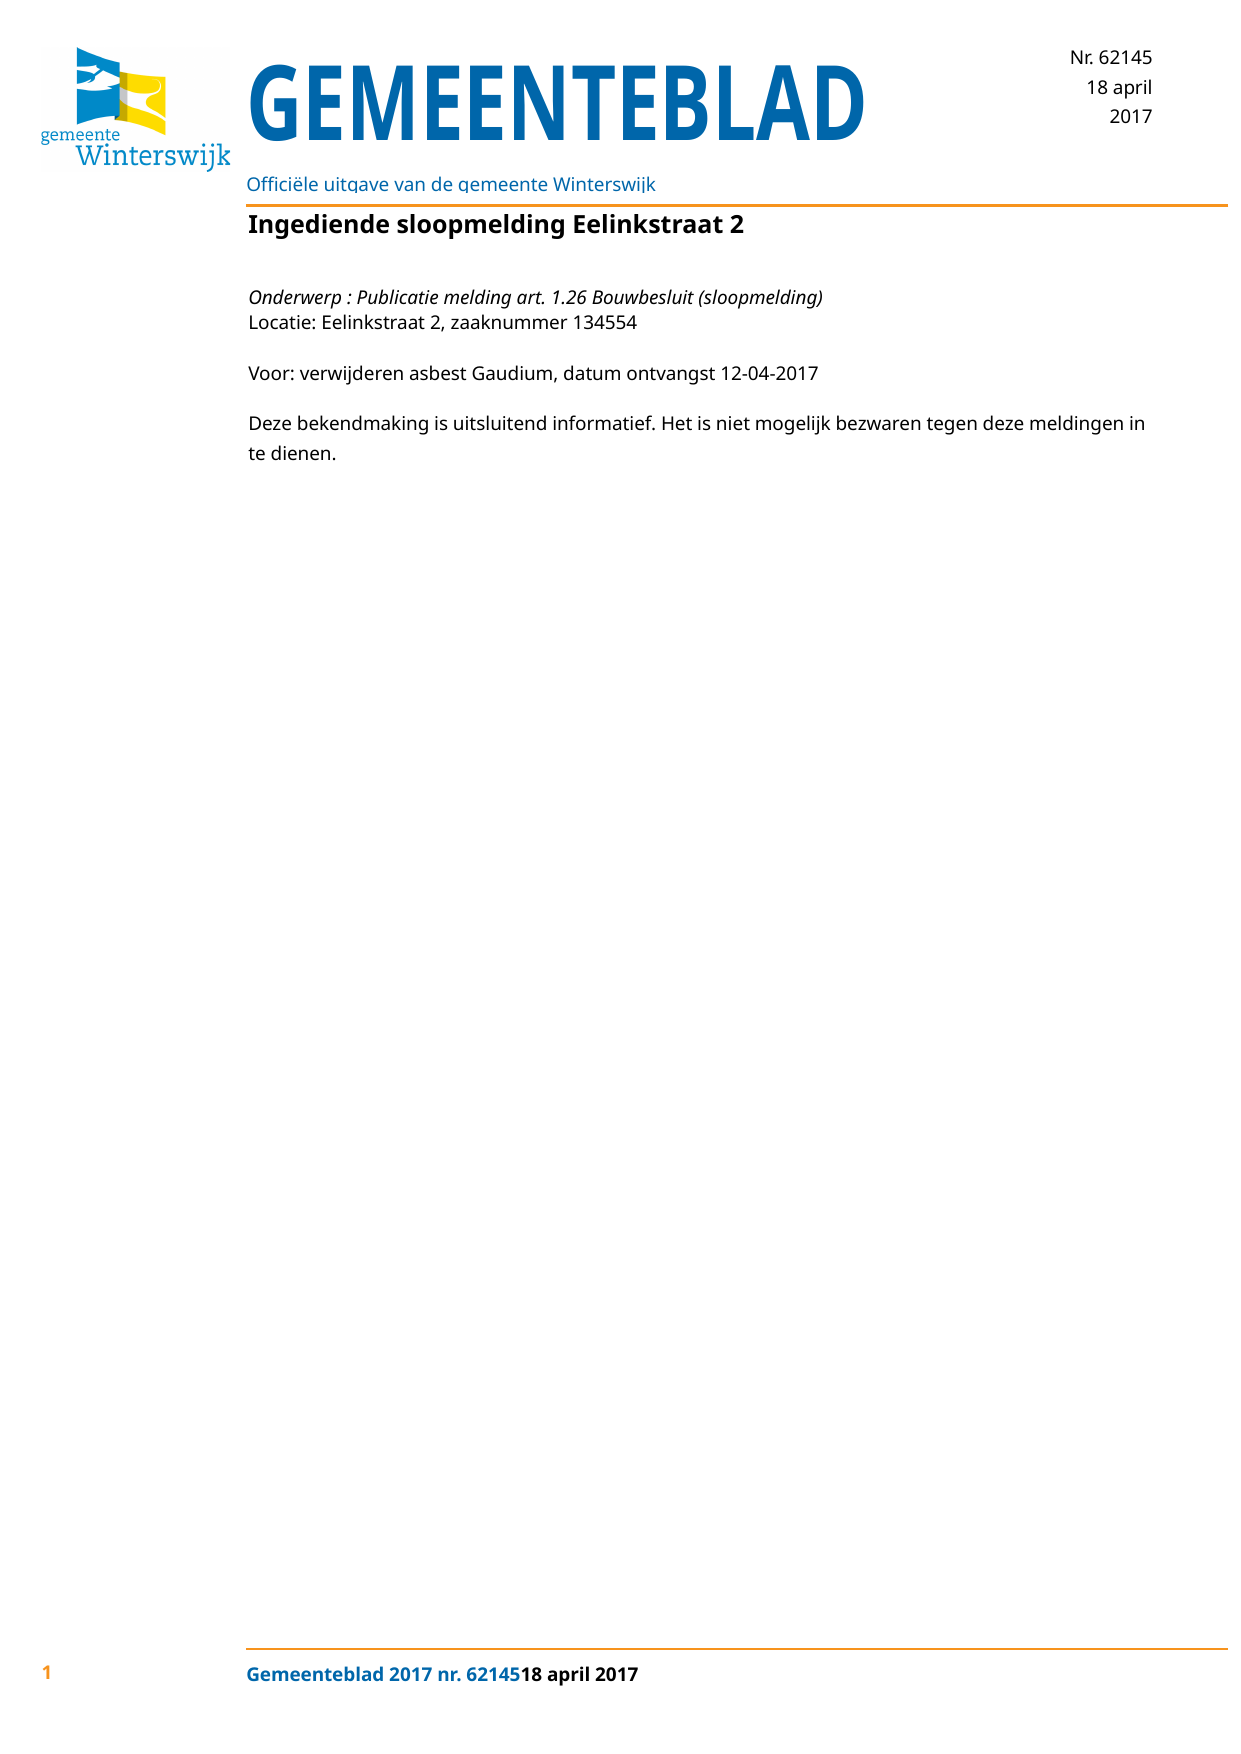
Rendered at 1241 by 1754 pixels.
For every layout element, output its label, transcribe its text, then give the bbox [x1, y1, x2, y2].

text Ingediende sloopmelding Eelinkstraat 2 [248, 207, 1152, 241]
text Deze bekendmaking is uitsluitend informatief. Het is niet mogelijk bezwaren tegen deze meldingen in te dienen. [248, 410, 1152, 466]
text Voor: verwijderen asbest Gaudium, datum ontvangst 12-04-2017 [248, 360, 1152, 386]
picture [225, 153, 231, 162]
text Locatie: Eelinkstraat 2, zaaknummer 134554 [248, 309, 1152, 335]
picture [41, 47, 231, 172]
text Onderwerp : Publicatie melding art. 1.26 Bouwbesluit (sloopmelding) [248, 284, 1152, 309]
